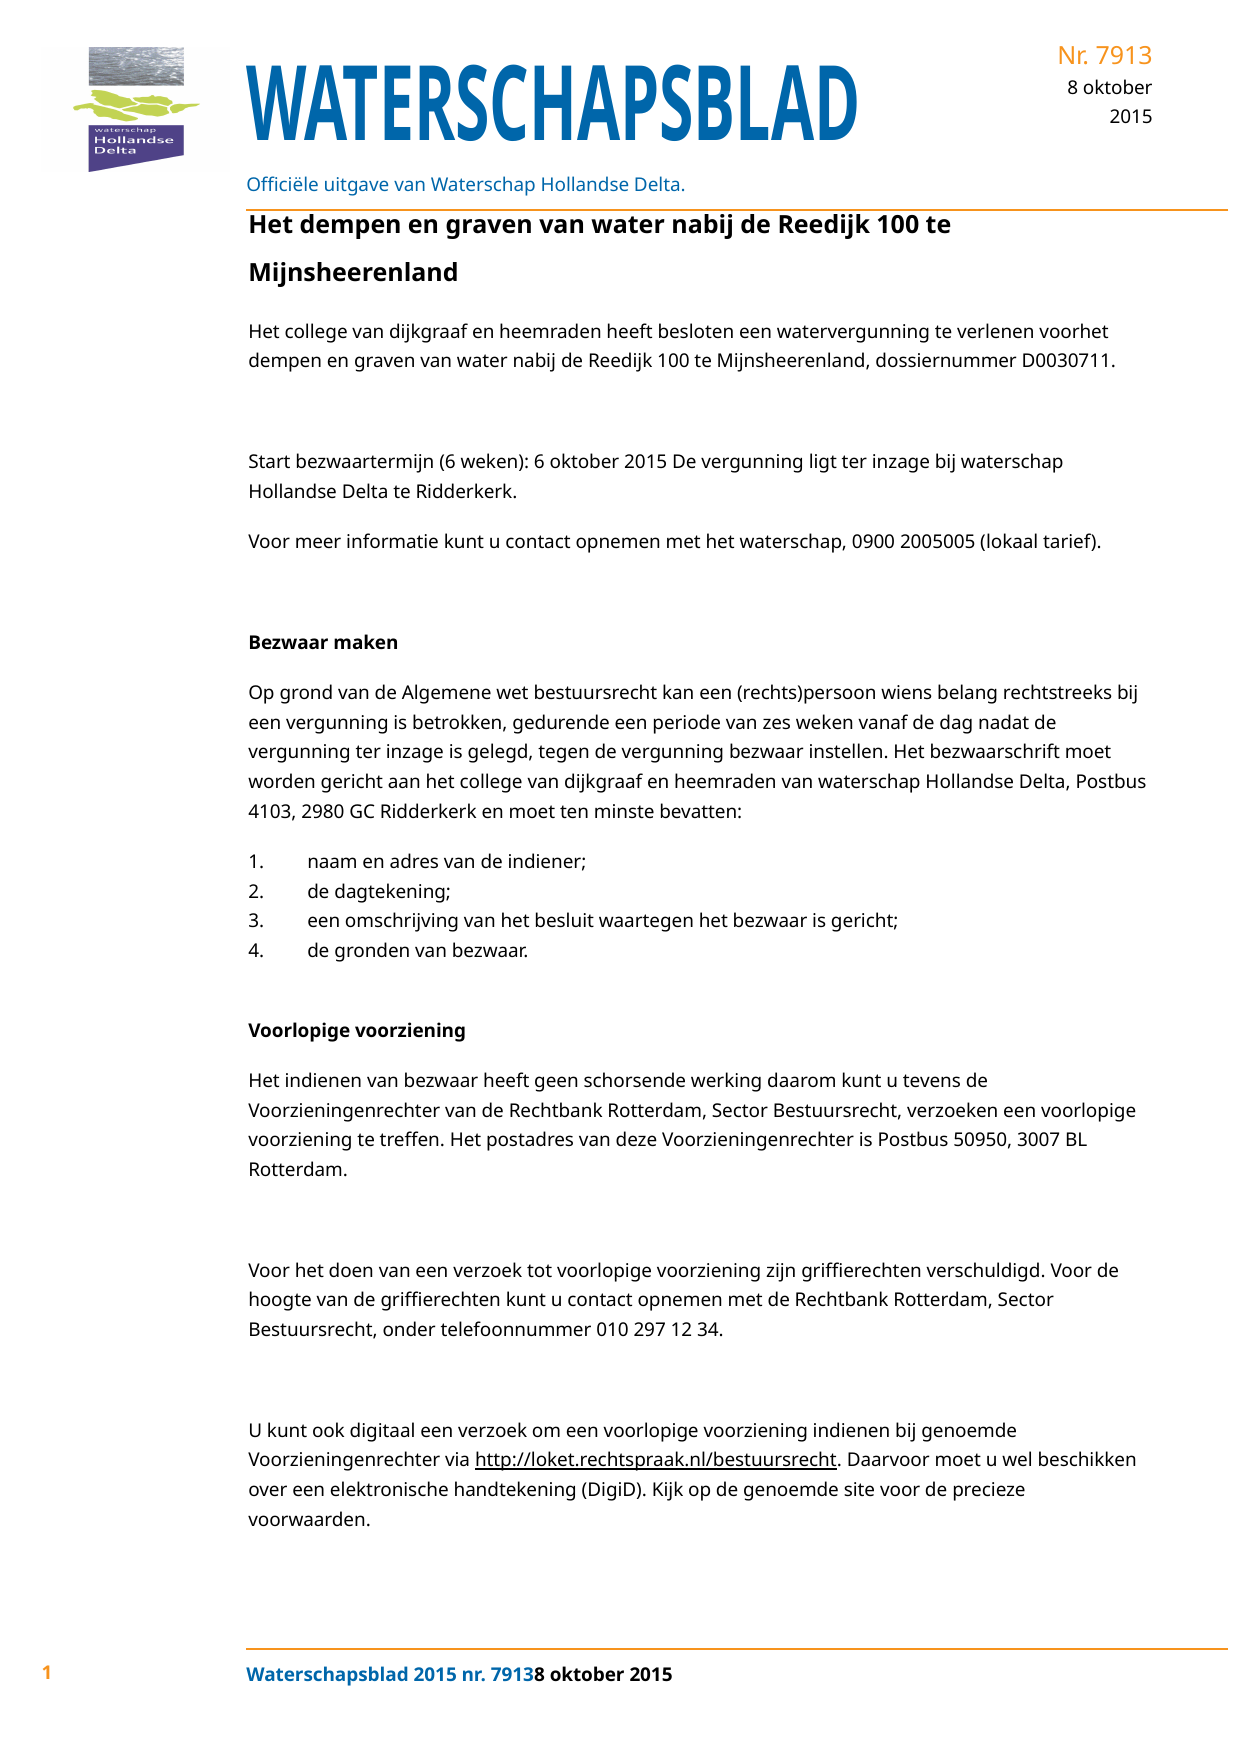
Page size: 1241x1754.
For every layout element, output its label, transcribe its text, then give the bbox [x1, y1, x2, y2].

list de dagtekening; [248, 878, 1152, 904]
text Het indienen van bezwaar heeft geen schorsende werking daarom kunt u tevens de Voorzieningenrechter van de Rechtbank Rotterdam, Sector Bestuursrecht, verzoeken een voorlopige voorziening te treffen. Het postadres van deze Voorzieningenrechter is Postbus 50950, 3007 BL Rotterdam. [248, 1067, 1152, 1182]
text Voorlopige voorziening [248, 1017, 1152, 1043]
text Start bezwaartermijn (6 weken): 6 oktober 2015 De vergunning ligt ter inzage bij waterschap Hollandse Delta te Ridderkerk. [248, 448, 1152, 504]
list de gronden van bezwaar. [248, 937, 1152, 963]
picture [41, 47, 231, 172]
list een omschrijving van het besluit waartegen het bezwaar is gericht; [248, 907, 1152, 933]
text Bezwaar maken [248, 629, 1152, 655]
text Voor het doen van een verzoek tot voorlopige voorziening zijn griffierechten verschuldigd. Voor de hoogte van de griffierechten kunt u contact opnemen met de Rechtbank Rotterdam, Sector Bestuursrecht, onder telefoonnummer 010 297 12 34. [248, 1257, 1152, 1342]
text Het college van dijkgraaf en heemraden heeft besloten een watervergunning te verlenen voorhet dempen en graven van water nabij de Reedijk 100 te Mijnsheerenland, dossiernummer D0030711. [248, 318, 1152, 373]
text Het dempen en graven van water nabij de Reedijk 100 te Mijnsheerenland [248, 211, 1152, 288]
text U kunt ook digitaal een verzoek om een voorlopige voorziening indienen bij genoemde Voorzieningenrechter via http://loket.rechtspraak.nl/bestuursrecht. Daarvoor moet u wel beschikken over een elektronische handtekening (DigiD). Kijk op de genoemde site voor de precieze voorwaarden. [248, 1417, 1152, 1532]
text Op grond van de Algemene wet bestuursrecht kan een (rechts)persoon wiens belang rechtstreeks bij een vergunning is betrokken, gedurende een periode van zes weken vanaf de dag nadat de vergunning ter inzage is gelegd, tegen de vergunning bezwaar instellen. Het bezwaarschrift moet worden gericht aan het college van dijkgraaf en heemraden van waterschap Hollandse Delta, Postbus 4103, 2980 GC Ridderkerk en moet ten minste bevatten: [248, 679, 1152, 824]
list naam en adres van de indiener; [248, 848, 1152, 874]
text Voor meer informatie kunt u contact opnemen met het waterschap, 0900 2005005 (lokaal tarief). [248, 528, 1152, 554]
